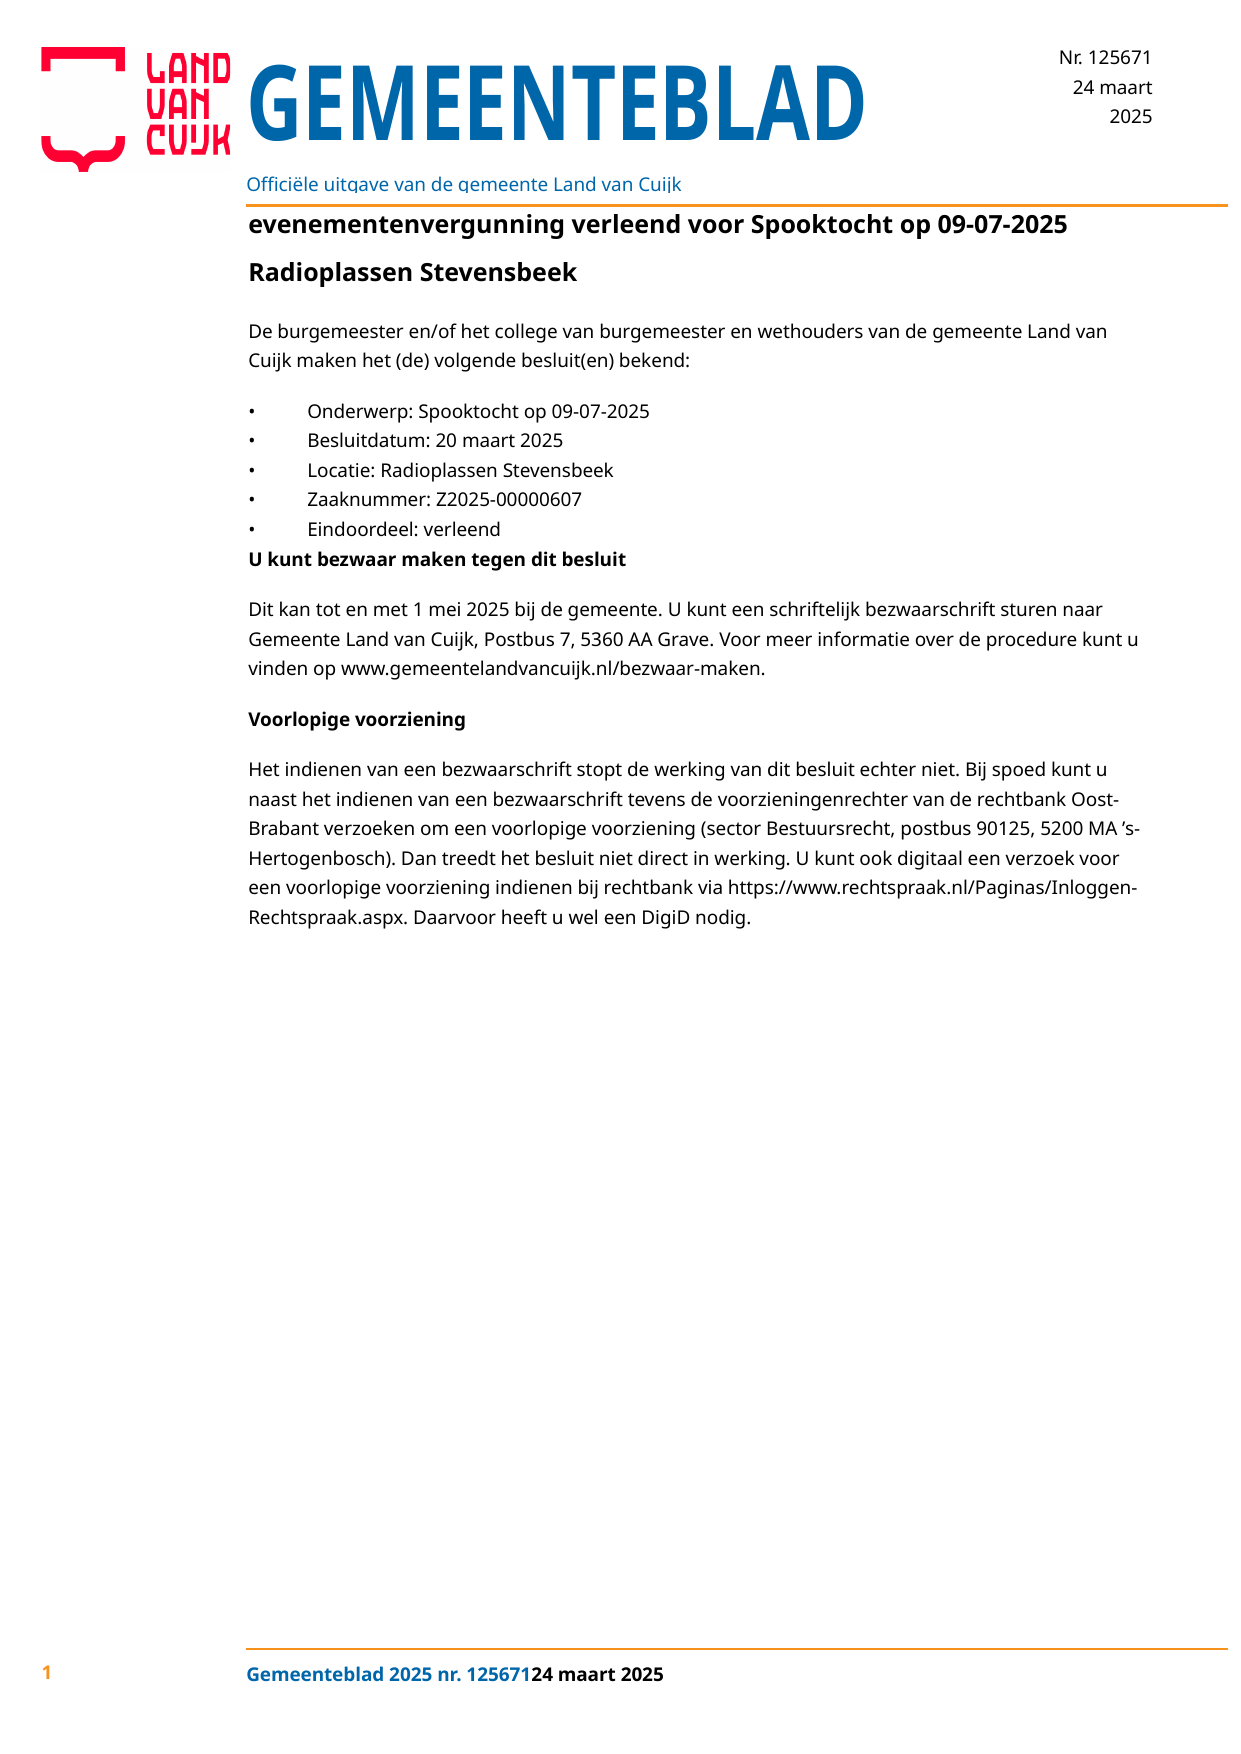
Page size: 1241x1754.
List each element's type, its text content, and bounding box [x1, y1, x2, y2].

text Voorlopige voorziening [248, 706, 1152, 732]
list Zaaknummer: Z2025-00000607 [248, 487, 1152, 512]
text Het indienen van een bezwaarschrift stopt de werking van dit besluit echter niet. Bij spoed kunt u naast het indienen van een bezwaarschrift tevens de voorzieningenrechter van de rechtbank Oost-Brabant verzoeken om een voorlopige voorziening (sector Bestuursrecht, postbus 90125, 5200 MA ’s-Hertogenbosch). Dan treedt het besluit niet direct in werking. U kunt ook digitaal een verzoek voor een voorlopige voorziening indienen bij rechtbank via https://www.rechtspraak.nl/Paginas/Inloggen-Rechtspraak.aspx. Daarvoor heeft u wel een DigiD nodig. [248, 756, 1152, 930]
text U kunt bezwaar maken tegen dit besluit [248, 546, 1152, 572]
text Dit kan tot en met 1 mei 2025 bij de gemeente. U kunt een schriftelijk bezwaarschrift sturen naar Gemeente Land van Cuijk, Postbus 7, 5360 AA Grave. Voor meer informatie over de procedure kunt u vinden op www.gemeentelandvancuijk.nl/bezwaar-maken. [248, 596, 1152, 681]
list Besluitdatum: 20 maart 2025 [248, 427, 1152, 453]
list Onderwerp: Spooktocht op 09-07-2025 [248, 398, 1152, 424]
list Eindoordeel: verleend [248, 516, 1152, 542]
text evenementenvergunning verleend voor Spooktocht op 09-07-2025 Radioplassen Stevensbeek [248, 207, 1152, 288]
list Locatie: Radioplassen Stevensbeek [248, 457, 1152, 483]
picture [41, 47, 231, 172]
text De burgemeester en/of het college van burgemeester en wethouders van de gemeente Land van Cuijk maken het (de) volgende besluit(en) bekend: [248, 318, 1152, 373]
